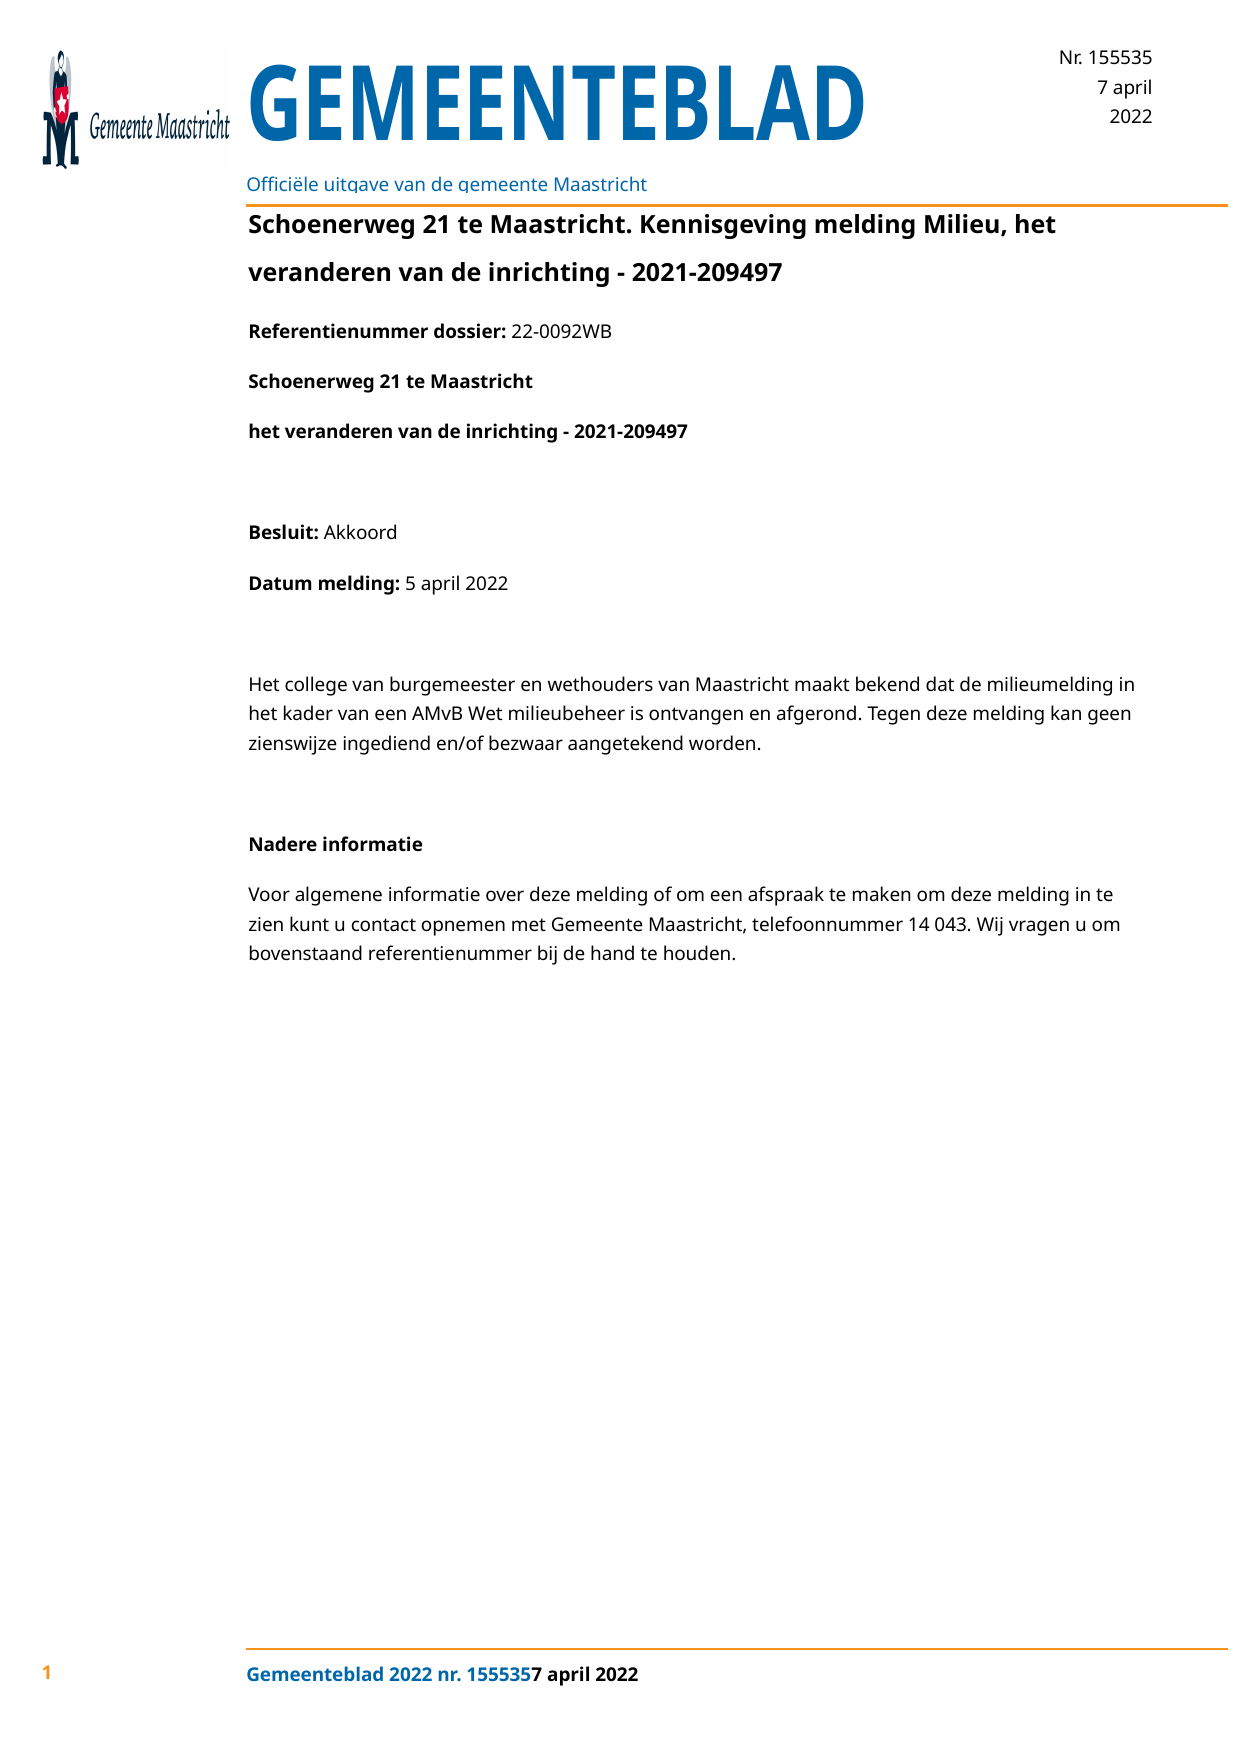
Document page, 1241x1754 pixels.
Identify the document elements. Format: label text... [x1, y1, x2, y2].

text Nadere informatie [248, 831, 1152, 857]
text het veranderen van de inrichting - 2021-209497 [248, 419, 1152, 444]
text Voor algemene informatie over deze melding of om een afspraak te maken om deze melding in te zien kunt u contact opnemen met Gemeente Maastricht, telefoonnummer 14 043. Wij vragen u om bovenstaand referentienummer bij de hand te houden. [248, 881, 1152, 966]
picture [41, 47, 231, 172]
text Besluit: Akkoord [248, 519, 1152, 545]
text Schoenerweg 21 te Maastricht. Kennisgeving melding Milieu, het veranderen van de inrichting - 2021-209497 [248, 207, 1152, 288]
text Referentienummer dossier: 22-0092WB [248, 318, 1152, 344]
text Schoenerweg 21 te Maastricht [248, 368, 1152, 394]
text Datum melding: 5 april 2022 [248, 570, 1152, 596]
text Het college van burgemeester en wethouders van Maastricht maakt bekend dat de milieumelding in het kader van een AMvB Wet milieubeheer is ontvangen en afgerond. Tegen deze melding kan geen zienswijze ingediend en/of bezwaar aangetekend worden. [248, 671, 1152, 756]
